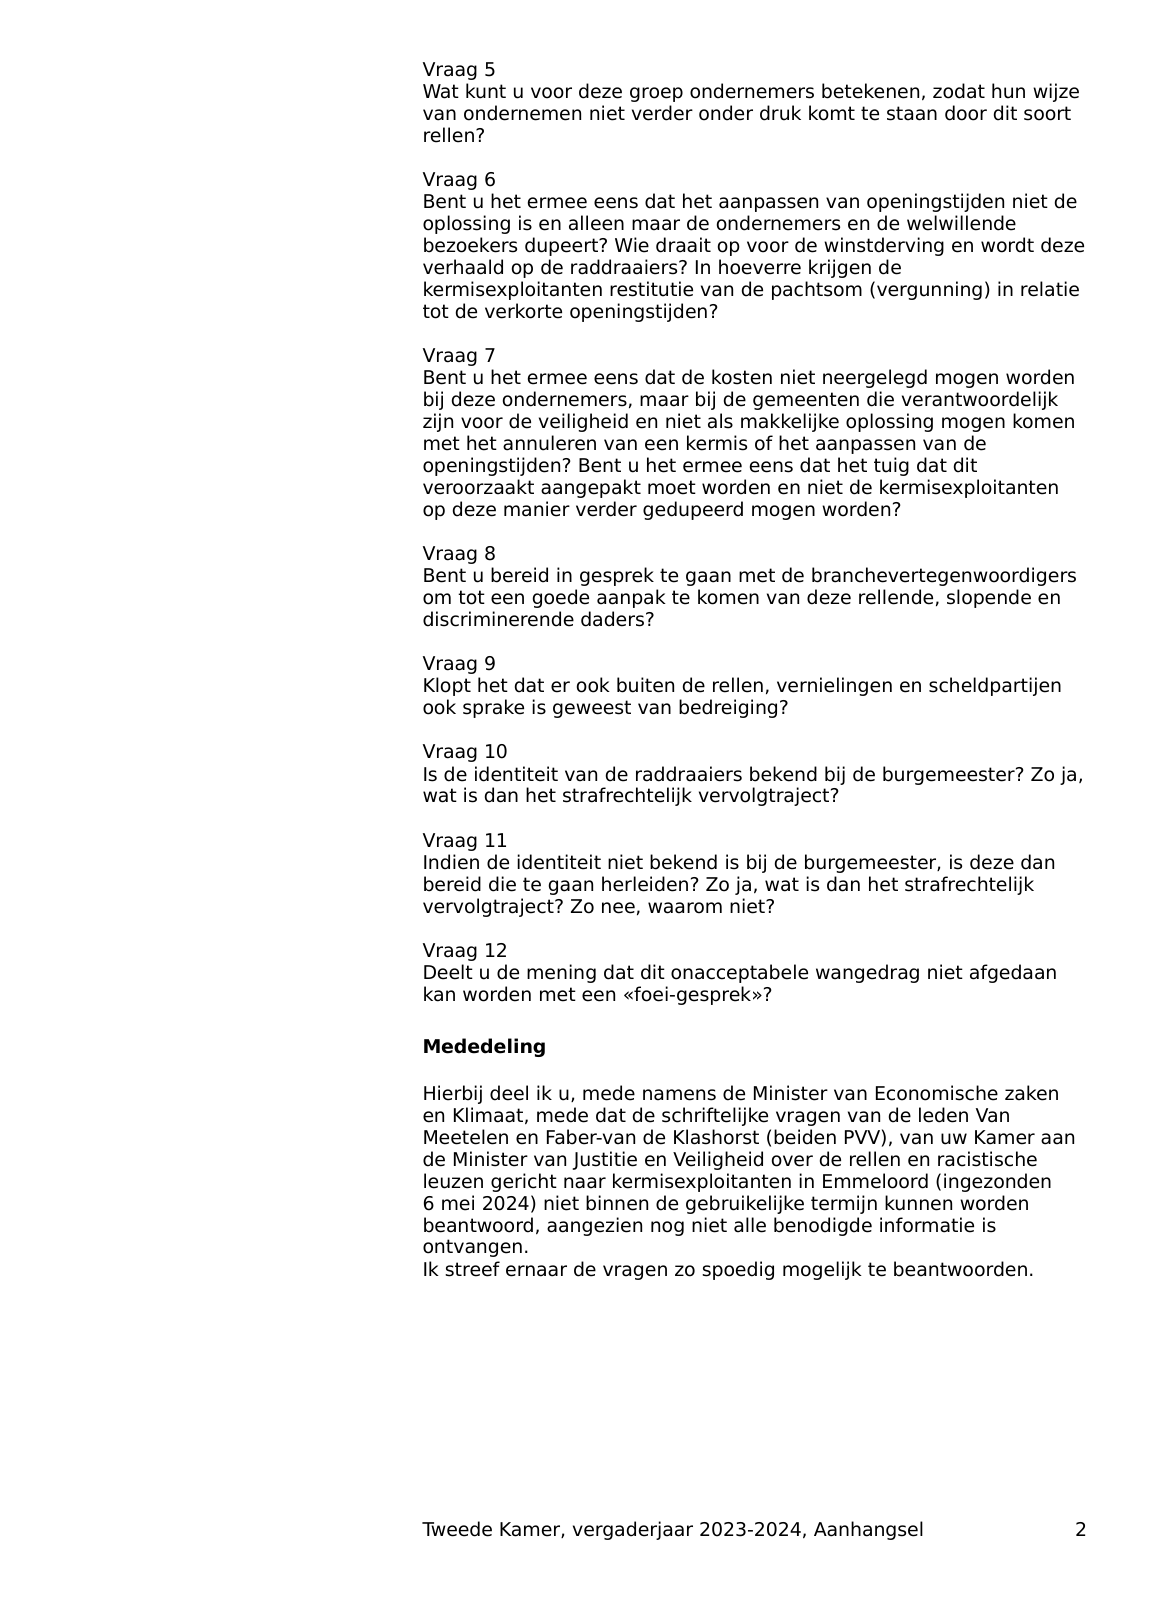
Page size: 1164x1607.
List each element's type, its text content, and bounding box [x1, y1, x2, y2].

text Vraag 12 [422, 940, 1087, 962]
text Hierbij deel ik u, mede namens de Minister van Economische zaken en Klimaat, mede dat de schriftelijke vragen van de leden Van Meetelen en Faber-van de Klashorst (beiden PVV), van uw Kamer aan de Minister van Justitie en Veiligheid over de rellen en racistische leuzen gericht naar kermisexploitanten in Emmeloord (ingezonden 6 mei 2024) niet binnen de gebruikelijke termijn kunnen worden beantwoord, aangezien nog niet alle benodigde informatie is ontvangen. [422, 1083, 1087, 1258]
subtitle Mededeling [422, 1036, 1087, 1058]
text Is de identiteit van de raddraaiers bekend bij de burgemeester? Zo ja, wat is dan het strafrechtelijk vervolgtraject? [422, 763, 1087, 807]
text Vraag 5 [422, 59, 1087, 81]
text Vraag 6 [422, 169, 1087, 191]
text Vraag 10 [422, 741, 1087, 763]
text Vraag 8 [422, 543, 1087, 565]
text Bent u het ermee eens dat de kosten niet neergelegd mogen worden bij deze ondernemers, maar bij de gemeenten die verantwoordelijk zijn voor de veiligheid en niet als makkelijke oplossing mogen komen met het annuleren van een kermis of het aanpassen van de openingstijden? Bent u het ermee eens dat het tuig dat dit veroorzaakt aangepakt moet worden en niet de kermisexploitanten op deze manier verder gedupeerd mogen worden? [422, 367, 1087, 521]
text Deelt u de mening dat dit onacceptabele wangedrag niet afgedaan kan worden met een «foei-gesprek»? [422, 962, 1087, 1006]
text Bent u bereid in gesprek te gaan met de branchevertegenwoordigers om tot een goede aanpak te komen van deze rellende, slopende en discriminerende daders? [422, 565, 1087, 631]
text Ik streef ernaar de vragen zo spoedig mogelijk te beantwoorden. [422, 1258, 1087, 1280]
text Vraag 7 [422, 345, 1087, 367]
text Indien de identiteit niet bekend is bij de burgemeester, is deze dan bereid die te gaan herleiden? Zo ja, wat is dan het strafrechtelijk vervolgtraject? Zo nee, waarom niet? [422, 852, 1087, 917]
text Wat kunt u voor deze groep ondernemers betekenen, zodat hun wijze van ondernemen niet verder onder druk komt te staan door dit soort rellen? [422, 81, 1087, 147]
text Bent u het ermee eens dat het aanpassen van openingstijden niet de oplossing is en alleen maar de ondernemers en de welwillende bezoekers dupeert? Wie draait op voor de winstderving en wordt deze verhaald op de raddraaiers? In hoeverre krijgen de kermisexploitanten restitutie van de pachtsom (vergunning) in relatie tot de verkorte openingstijden? [422, 191, 1087, 323]
text Vraag 9 [422, 653, 1087, 675]
text Klopt het dat er ook buiten de rellen, vernielingen en scheldpartijen ook sprake is geweest van bedreiging? [422, 675, 1087, 719]
text Vraag 11 [422, 829, 1087, 852]
